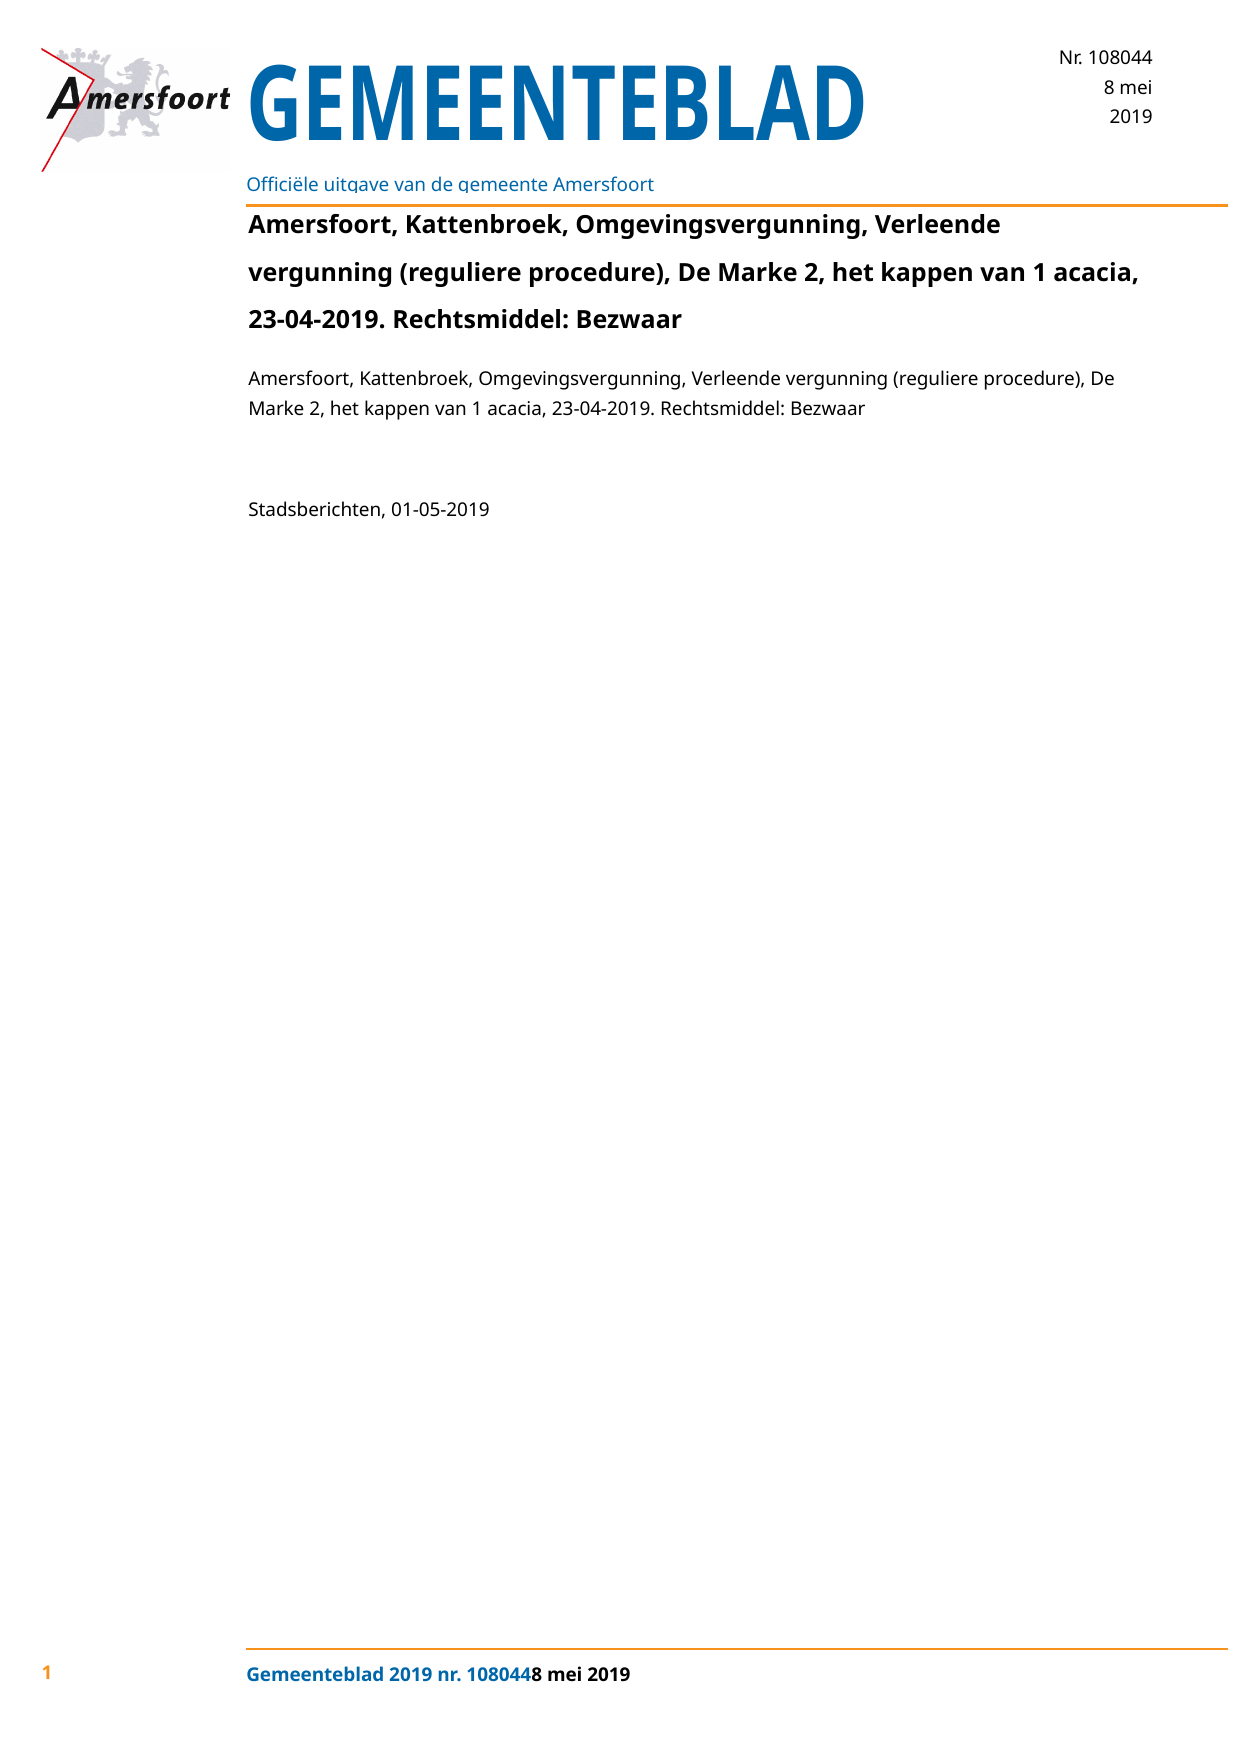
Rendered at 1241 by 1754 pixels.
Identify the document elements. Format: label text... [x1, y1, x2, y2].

text Amersfoort, Kattenbroek, Omgevingsvergunning, Verleende vergunning (reguliere procedure), De Marke 2, het kappen van 1 acacia, 23-04-2019. Rechtsmiddel: Bezwaar [248, 207, 1152, 336]
text Amersfoort, Kattenbroek, Omgevingsvergunning, Verleende vergunning (reguliere procedure), De Marke 2, het kappen van 1 acacia, 23-04-2019. Rechtsmiddel: Bezwaar [248, 366, 1152, 421]
picture [41, 47, 231, 172]
text Stadsberichten, 01-05-2019 [248, 496, 1152, 522]
